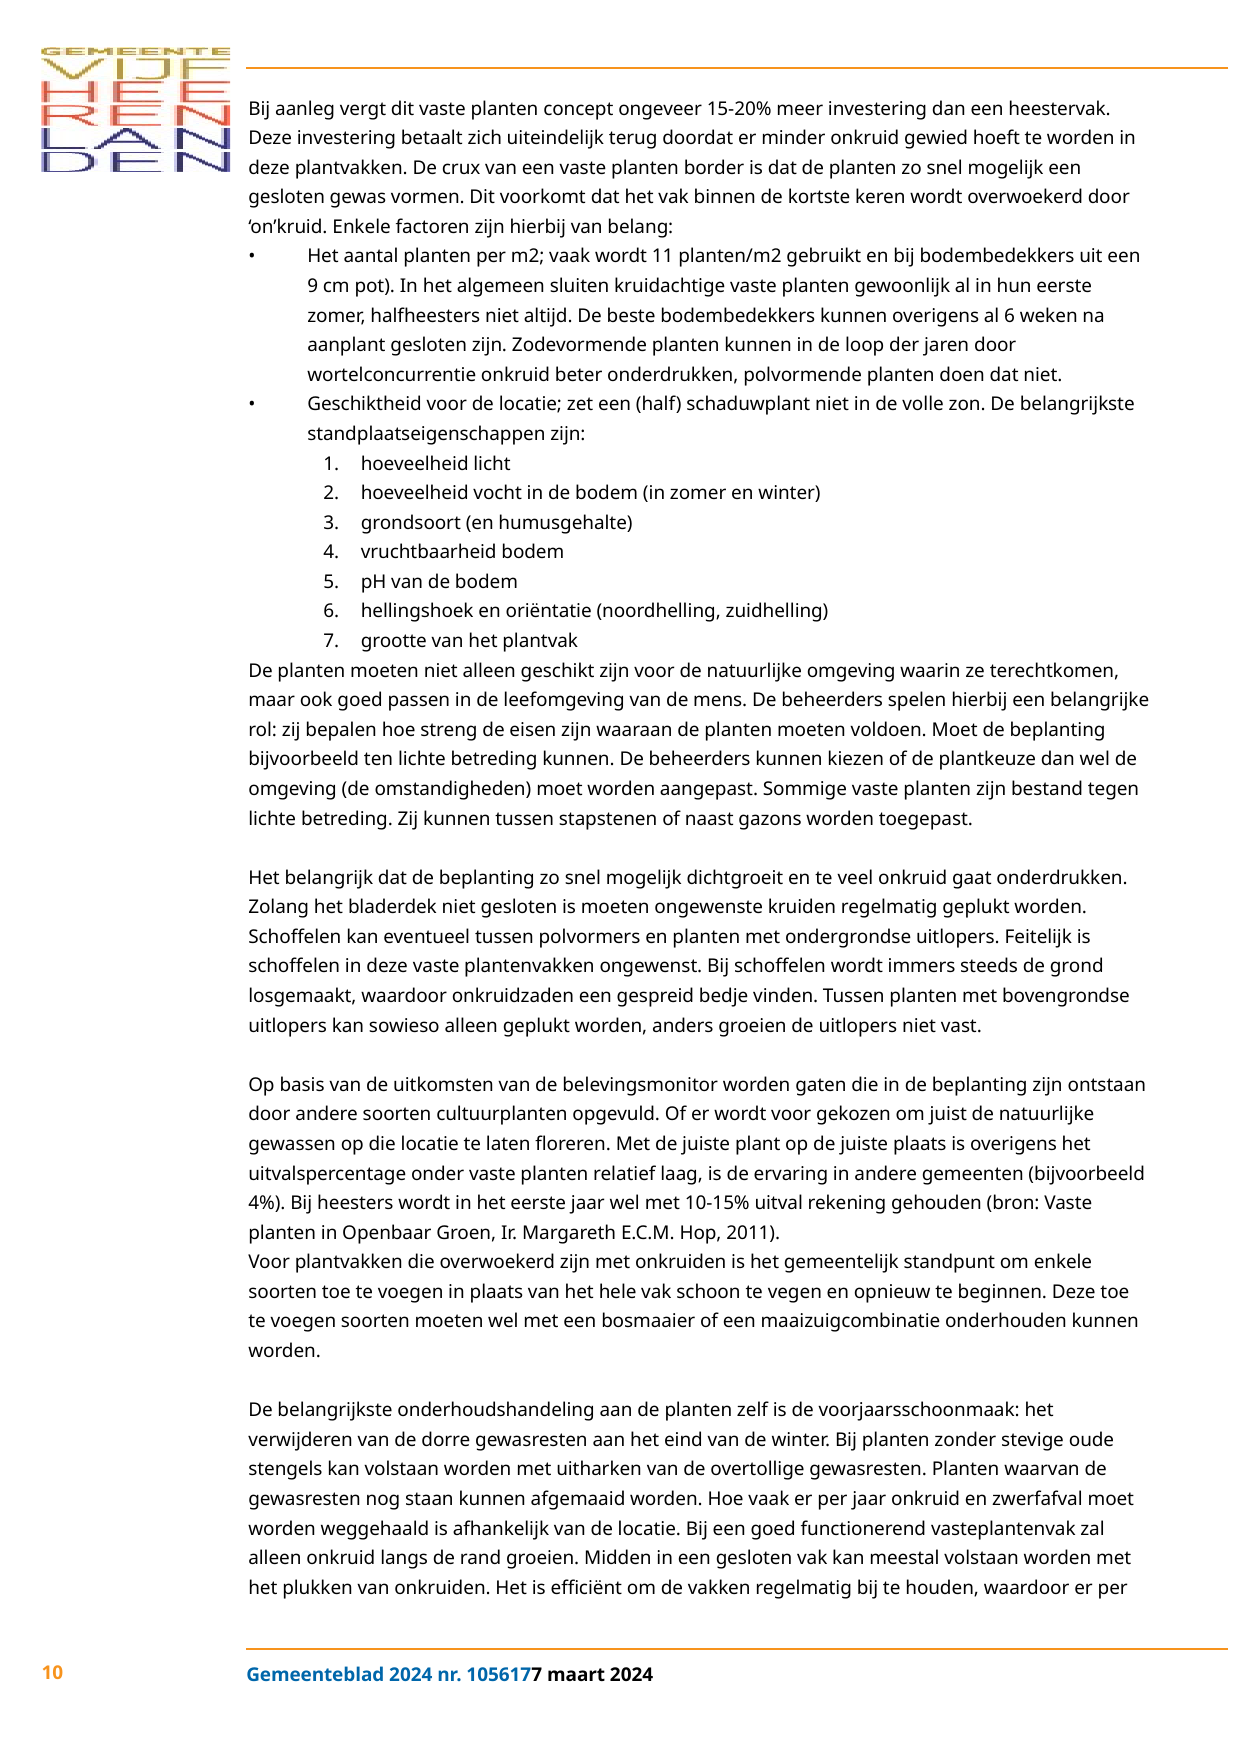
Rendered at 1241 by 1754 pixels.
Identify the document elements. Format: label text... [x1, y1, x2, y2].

list Het aantal planten per m2; vaak wordt 11 planten/m2 gebruikt en bij bodembedekkers uit een 9 cm pot). In het algemeen sluiten kruidachtige vaste planten gewoonlijk al in hun eerste zomer, halfheesters niet altijd. De beste bodembedekkers kunnen overigens al 6 weken na aanplant gesloten zijn. Zodevormende planten kunnen in de loop der jaren door wortelconcurrentie onkruid beter onderdrukken, polvormende planten doen dat niet. [248, 243, 1152, 387]
list grondsoort (en humusgehalte) [323, 509, 1152, 535]
list vruchtbaarheid bodem [323, 538, 1152, 564]
picture [41, 47, 231, 172]
text De planten moeten niet alleen geschikt zijn voor de natuurlijke omgeving waarin ze terechtkomen, maar ook goed passen in de leefomgeving van de mens. De beheerders spelen hierbij een belangrijke rol: zij bepalen hoe streng de eisen zijn waaraan de planten moeten voldoen. Moet de beplanting bijvoorbeeld ten lichte betreding kunnen. De beheerders kunnen kiezen of de plantkeuze dan wel de omgeving (de omstandigheden) moet worden aangepast. Sommige vaste planten zijn bestand tegen lichte betreding. Zij kunnen tussen stapstenen of naast gazons worden toegepast. [248, 657, 1152, 831]
list grootte van het plantvak [323, 627, 1152, 653]
list hoeveelheid vocht in de bodem (in zomer en winter) [323, 479, 1152, 505]
text Bij aanleg vergt dit vaste planten concept ongeveer 15-20% meer investering dan een heestervak. Deze investering betaalt zich uiteindelijk terug doordat er minder onkruid gewied hoeft te worden in deze plantvakken. De crux van een vaste planten border is dat de planten zo snel mogelijk een gesloten gewas vormen. Dit voorkomt dat het vak binnen de kortste keren wordt overwoekerd door ‘on’kruid. Enkele factoren zijn hierbij van belang: [248, 95, 1152, 239]
list hellingshoek en oriëntatie (noordhelling, zuidhelling) [323, 598, 1152, 623]
text Op basis van de uitkomsten van de belevingsmonitor worden gaten die in de beplanting zijn ontstaan door andere soorten cultuurplanten opgevuld. Of er wordt voor gekozen om juist de natuurlijke gewassen op die locatie te laten floreren. Met de juiste plant op de juiste plaats is overigens het uitvalspercentage onder vaste planten relatief laag, is de ervaring in andere gemeenten (bijvoorbeeld 4%). Bij heesters wordt in het eerste jaar wel met 10-15% uitval rekening gehouden (bron: Vaste planten in Openbaar Groen, Ir. Margareth E.C.M. Hop, 2011). [248, 1071, 1152, 1245]
text Het belangrijk dat de beplanting zo snel mogelijk dichtgroeit en te veel onkruid gaat onderdrukken. Zolang het bladerdek niet gesloten is moeten ongewenste kruiden regelmatig geplukt worden. Schoffelen kan eventueel tussen polvormers en planten met ondergrondse uitlopers. Feitelijk is schoffelen in deze vaste plantenvakken ongewenst. Bij schoffelen wordt immers steeds de grond losgemaakt, waardoor onkruidzaden een gespreid bedje vinden. Tussen planten met bovengrondse uitlopers kan sowieso alleen geplukt worden, anders groeien de uitlopers niet vast. [248, 864, 1152, 1038]
text De belangrijkste onderhoudshandeling aan de planten zelf is de voorjaarsschoonmaak: het verwijderen van de dorre gewasresten aan het eind van de winter. Bij planten zonder stevige oude stengels kan volstaan worden met uitharken van de overtollige gewasresten. Planten waarvan de gewasresten nog staan kunnen afgemaaid worden. Hoe vaak er per jaar onkruid en zwerfafval moet worden weggehaald is afhankelijk van de locatie. Bij een goed functionerend vasteplantenvak zal alleen onkruid langs de rand groeien. Midden in een gesloten vak kan meestal volstaan worden met het plukken van onkruiden. Het is efficiënt om de vakken regelmatig bij te houden, waardoor er per [248, 1396, 1152, 1600]
list hoeveelheid licht [323, 450, 1152, 476]
text Voor plantvakken die overwoekerd zijn met onkruiden is het gemeentelijk standpunt om enkele soorten toe te voegen in plaats van het hele vak schoon te vegen en opnieuw te beginnen. Deze toe te voegen soorten moeten wel met een bosmaaier of een maaizuigcombinatie onderhouden kunnen worden. [248, 1248, 1152, 1363]
list Geschiktheid voor de locatie; zet een (half) schaduwplant niet in de volle zon. De belangrijkste standplaatseigenschappen zijn: [248, 391, 1152, 446]
list pH van de bodem [323, 568, 1152, 594]
